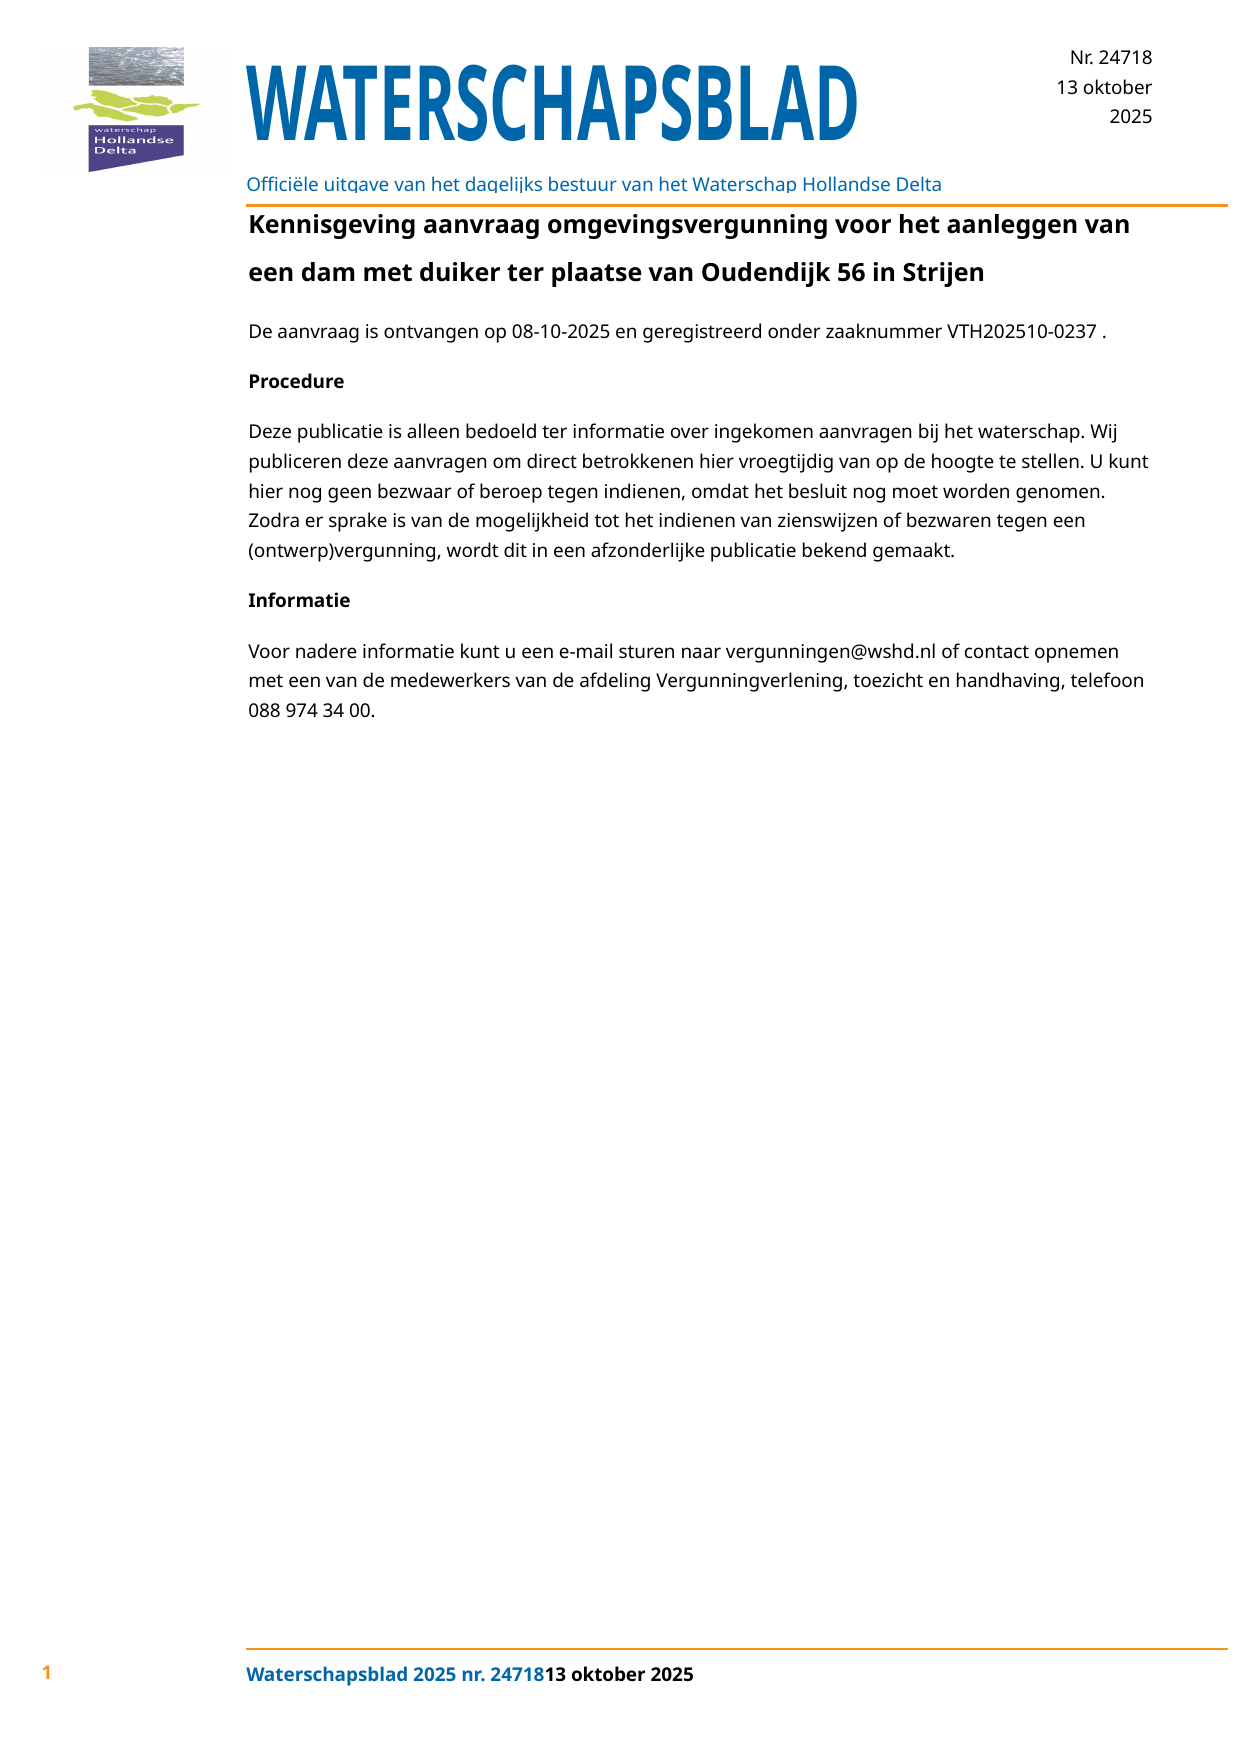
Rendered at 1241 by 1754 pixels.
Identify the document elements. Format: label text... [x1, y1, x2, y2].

text Informatie [248, 587, 1152, 613]
text Procedure [248, 368, 1152, 394]
picture [41, 47, 231, 172]
text Voor nadere informatie kunt u een e-mail sturen naar vergunningen@wshd.nl of contact opnemen met een van de medewerkers van de afdeling Vergunningverlening, toezicht en handhaving, telefoon 088 974 34 00. [248, 638, 1152, 723]
text Deze publicatie is alleen bedoeld ter informatie over ingekomen aanvragen bij het waterschap. Wij publiceren deze aanvragen om direct betrokkenen hier vroegtijdig van op de hoogte te stellen. U kunt hier nog geen bezwaar of beroep tegen indienen, omdat het besluit nog moet worden genomen. Zodra er sprake is van de mogelijkheid tot het indienen van zienswijzen of bezwaren tegen een (ontwerp)vergunning, wordt dit in een afzonderlijke publicatie bekend gemaakt. [248, 419, 1152, 563]
text De aanvraag is ontvangen op 08-10-2025 en geregistreerd onder zaaknummer VTH202510-0237 . [248, 318, 1152, 344]
text Kennisgeving aanvraag omgevingsvergunning voor het aanleggen van een dam met duiker ter plaatse van Oudendijk 56 in Strijen [248, 207, 1152, 288]
